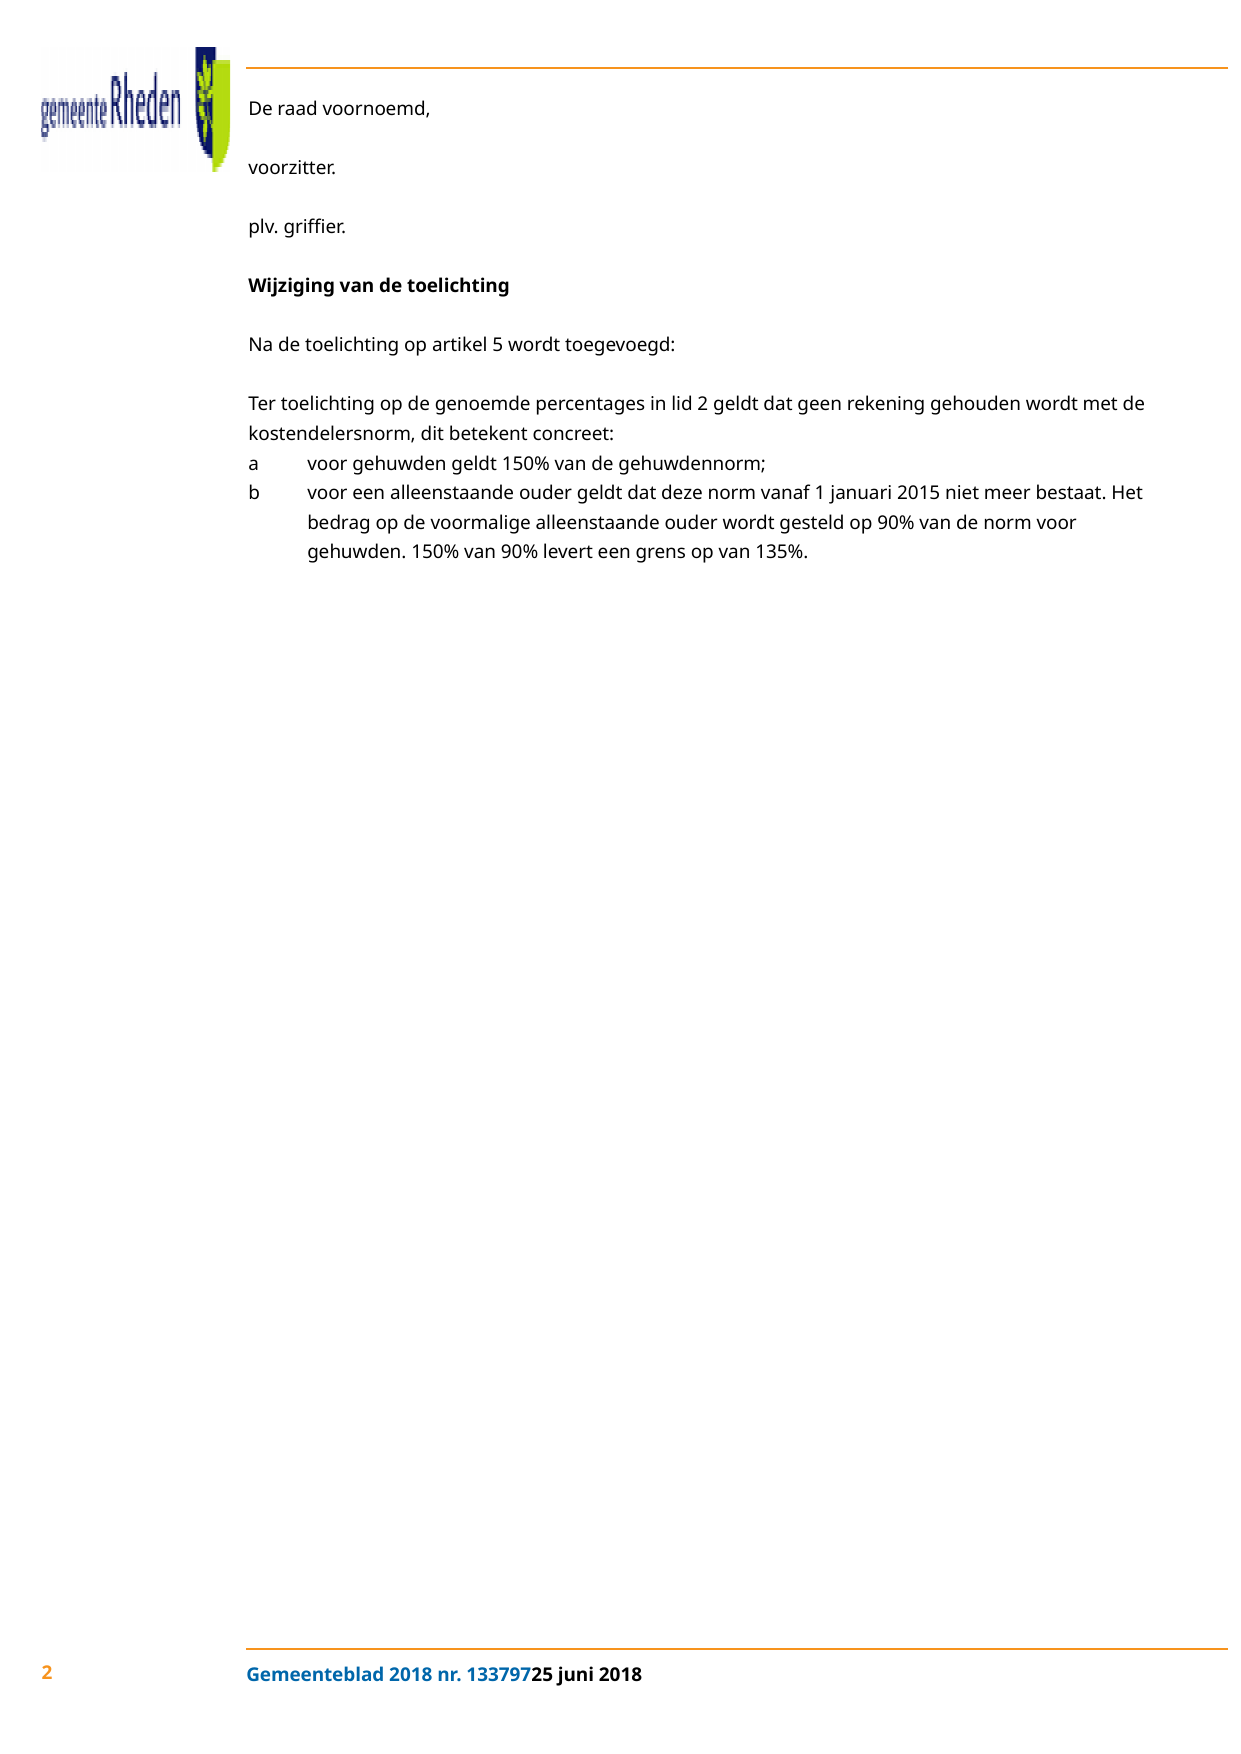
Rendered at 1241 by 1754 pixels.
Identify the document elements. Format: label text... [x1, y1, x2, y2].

text De raad voornoemd, [248, 95, 1152, 121]
text Na de toelichting op artikel 5 wordt toegevoegd: [248, 331, 1152, 357]
list voor gehuwden geldt 150% van de gehuwdennorm; [248, 450, 1152, 476]
text plv. griffier. [248, 213, 1152, 239]
list voor een alleenstaande ouder geldt dat deze norm vanaf 1 januari 2015 niet meer bestaat. Het bedrag op de voormalige alleenstaande ouder wordt gesteld op 90% van de norm voor gehuwden. 150% van 90% levert een grens op van 135%. [248, 479, 1152, 564]
picture [41, 47, 231, 172]
text Wijziging van de toelichting [248, 272, 1152, 298]
text voorzitter. [248, 154, 1152, 180]
text Ter toelichting op de genoemde percentages in lid 2 geldt dat geen rekening gehouden wordt met de kostendelersnorm, dit betekent concreet: [248, 391, 1152, 446]
